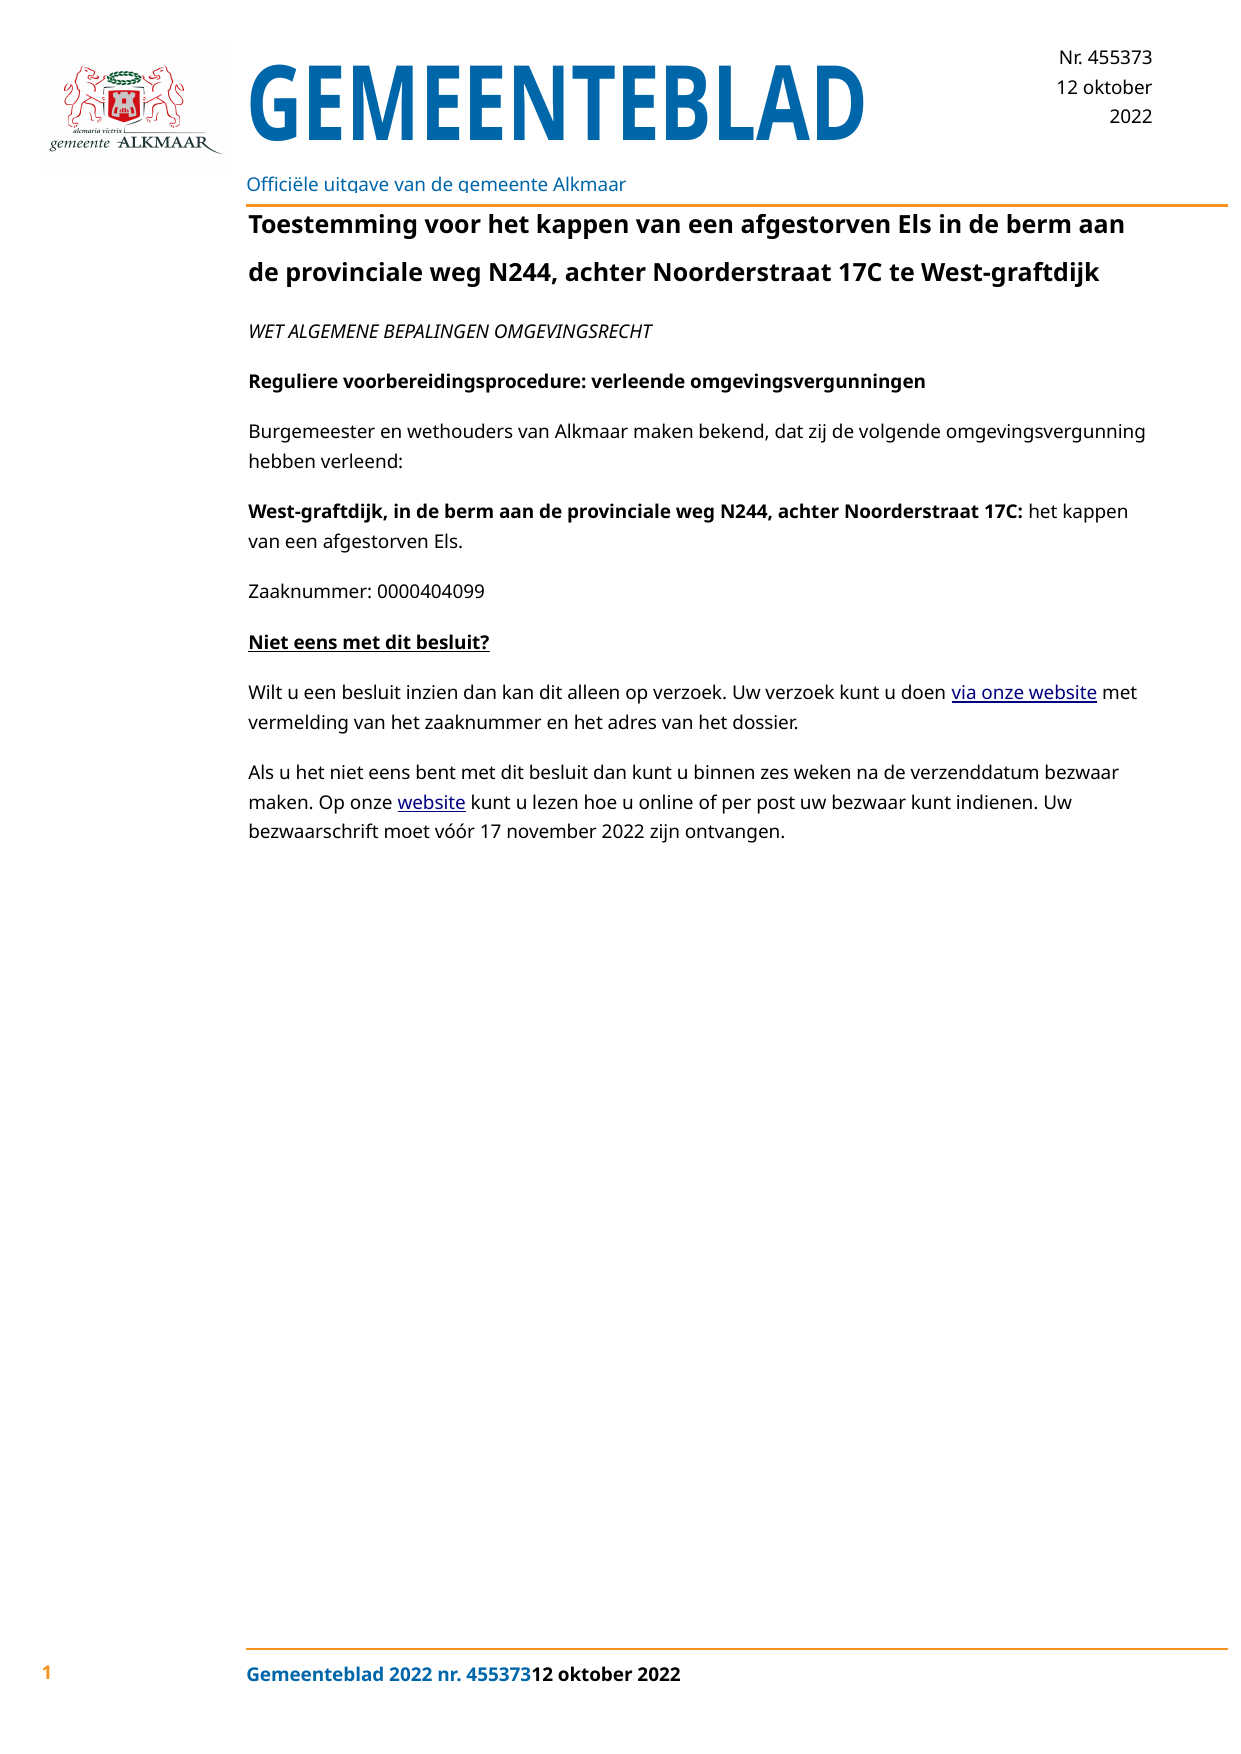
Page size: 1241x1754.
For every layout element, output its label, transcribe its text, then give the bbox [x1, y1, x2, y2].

text Wilt u een besluit inzien dan kan dit alleen op verzoek. Uw verzoek kunt u doen via onze website met vermelding van het zaaknummer en het adres van het dossier. [248, 679, 1152, 735]
text Niet eens met dit besluit? [248, 629, 1152, 655]
text Reguliere voorbereidingsprocedure: verleende omgevingsvergunningen [248, 368, 1152, 394]
text WET ALGEMENE BEPALINGEN OMGEVINGSRECHT [248, 318, 1152, 344]
text Als u het niet eens bent met dit besluit dan kunt u binnen zes weken na de verzenddatum bezwaar maken. Op onze website kunt u lezen hoe u online of per post uw bezwaar kunt indienen. Uw bezwaarschrift moet vóór 17 november 2022 zijn ontvangen. [248, 759, 1152, 844]
text Burgemeester en wethouders van Alkmaar maken bekend, dat zij de volgende omgevingsvergunning hebben verleend: [248, 419, 1152, 474]
picture [41, 47, 231, 172]
text West-graftdijk, in de berm aan de provinciale weg N244, achter Noorderstraat 17C: het kappen van een afgestorven Els. [248, 499, 1152, 554]
text Zaaknummer: 0000404099 [248, 579, 1152, 604]
text Toestemming voor het kappen van een afgestorven Els in de berm aan de provinciale weg N244, achter Noorderstraat 17C te West-graftdijk [248, 207, 1152, 288]
